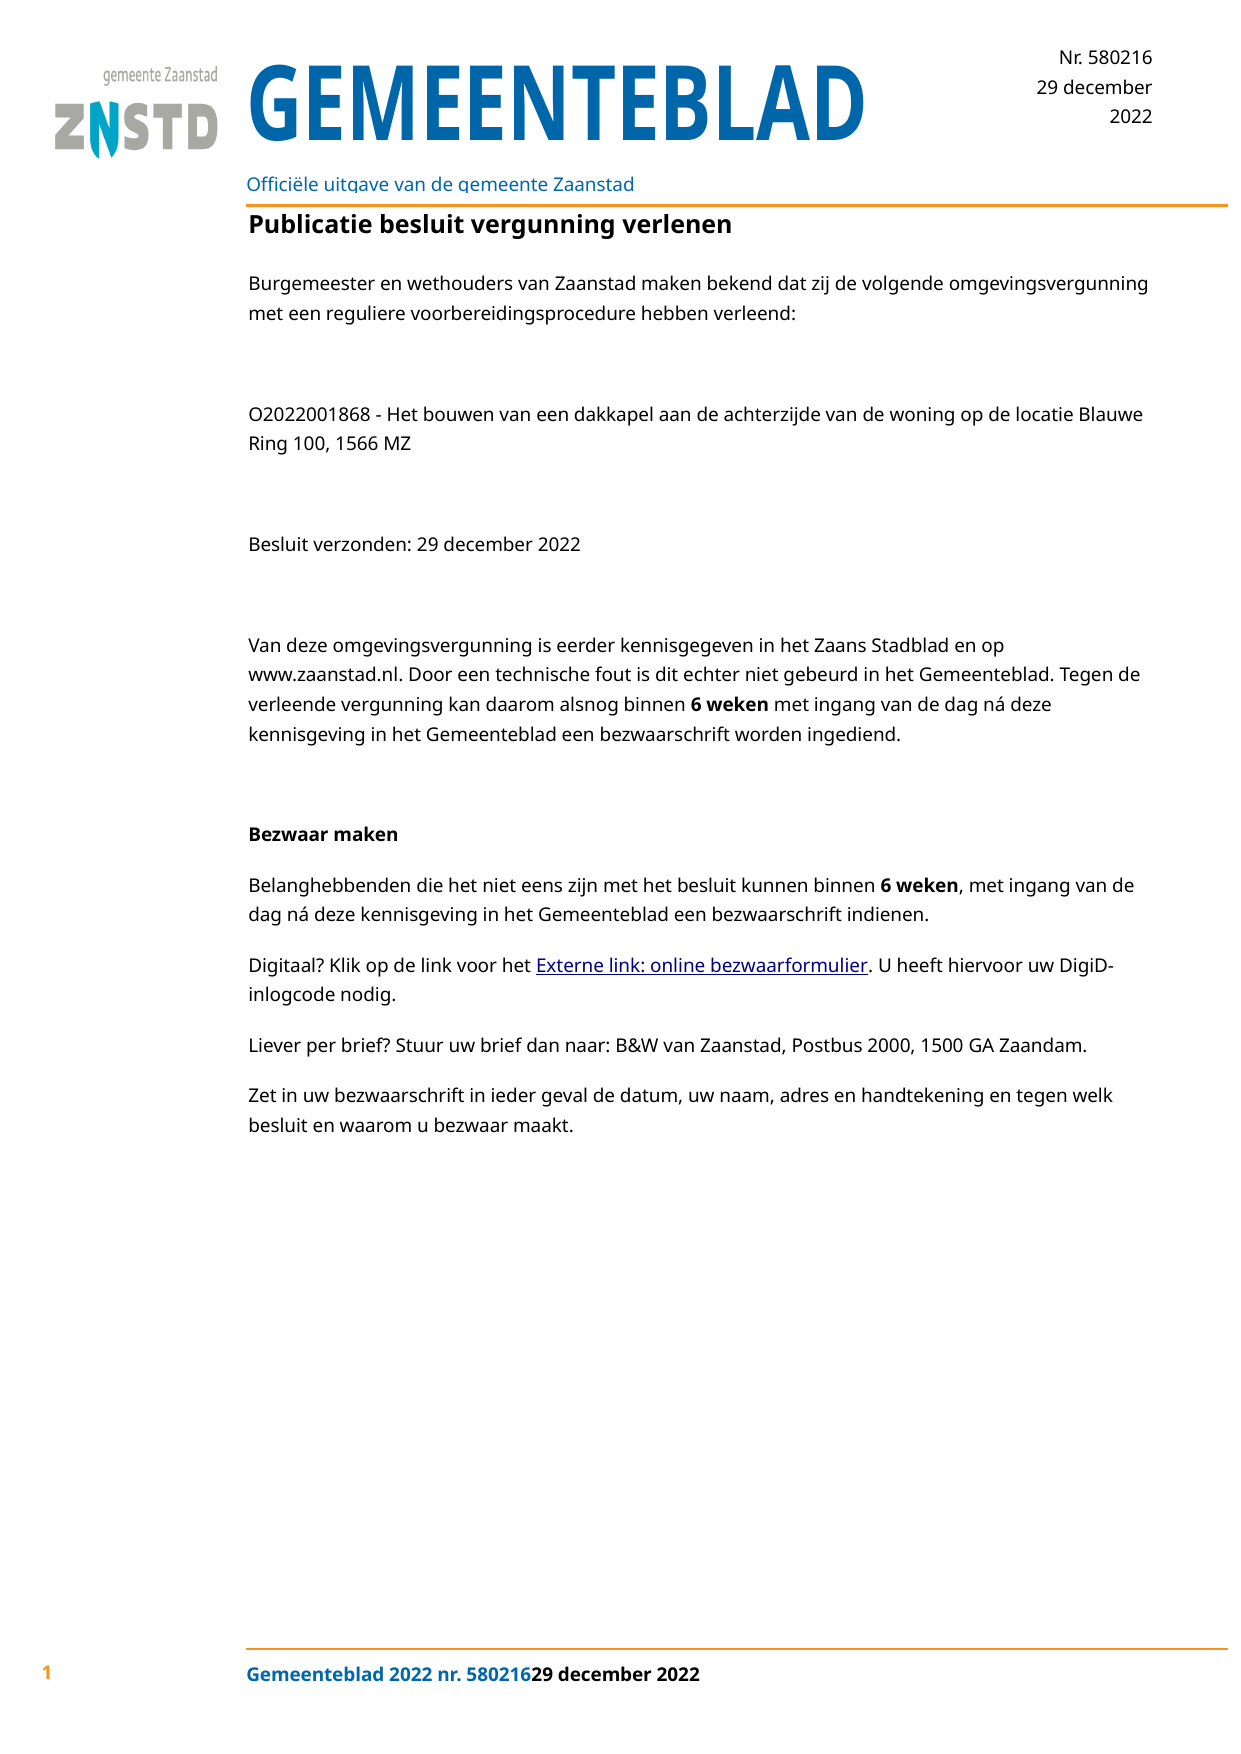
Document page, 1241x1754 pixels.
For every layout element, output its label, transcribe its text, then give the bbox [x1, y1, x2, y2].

text Besluit verzonden: 29 december 2022 [248, 531, 1152, 557]
text Zet in uw bezwaarschrift in ieder geval de datum, uw naam, adres en handtekening en tegen welk besluit en waarom u bezwaar maakt. [248, 1082, 1152, 1138]
text Van deze omgevingsvergunning is eerder kennisgegeven in het Zaans Stadblad en op www.zaanstad.nl. Door een technische fout is dit echter niet gebeurd in het Gemeenteblad. Tegen de verleende vergunning kan daarom alsnog binnen 6 weken met ingang van de dag ná deze kennisgeving in het Gemeenteblad een bezwaarschrift worden ingediend. [248, 632, 1152, 746]
text Burgemeester en wethouders van Zaanstad maken bekend dat zij de volgende omgevingsvergunning met een reguliere voorbereidingsprocedure hebben verleend: [248, 270, 1152, 326]
picture [41, 47, 231, 172]
text O2022001868 - Het bouwen van een dakkapel aan de achterzijde van de woning op de locatie Blauwe Ring 100, 1566 MZ [248, 401, 1152, 456]
text Publicatie besluit vergunning verlenen [248, 207, 1152, 241]
text Bezwaar maken [248, 822, 1152, 847]
text Digitaal? Klik op de link voor het Externe link: online bezwaarformulier. U heeft hiervoor uw DigiD-inlogcode nodig. [248, 952, 1152, 1007]
text Liever per brief? Stuur uw brief dan naar: B&W van Zaanstad, Postbus 2000, 1500 GA Zaandam. [248, 1032, 1152, 1058]
text Belanghebbenden die het niet eens zijn met het besluit kunnen binnen 6 weken, met ingang van de dag ná deze kennisgeving in het Gemeenteblad een bezwaarschrift indienen. [248, 872, 1152, 927]
